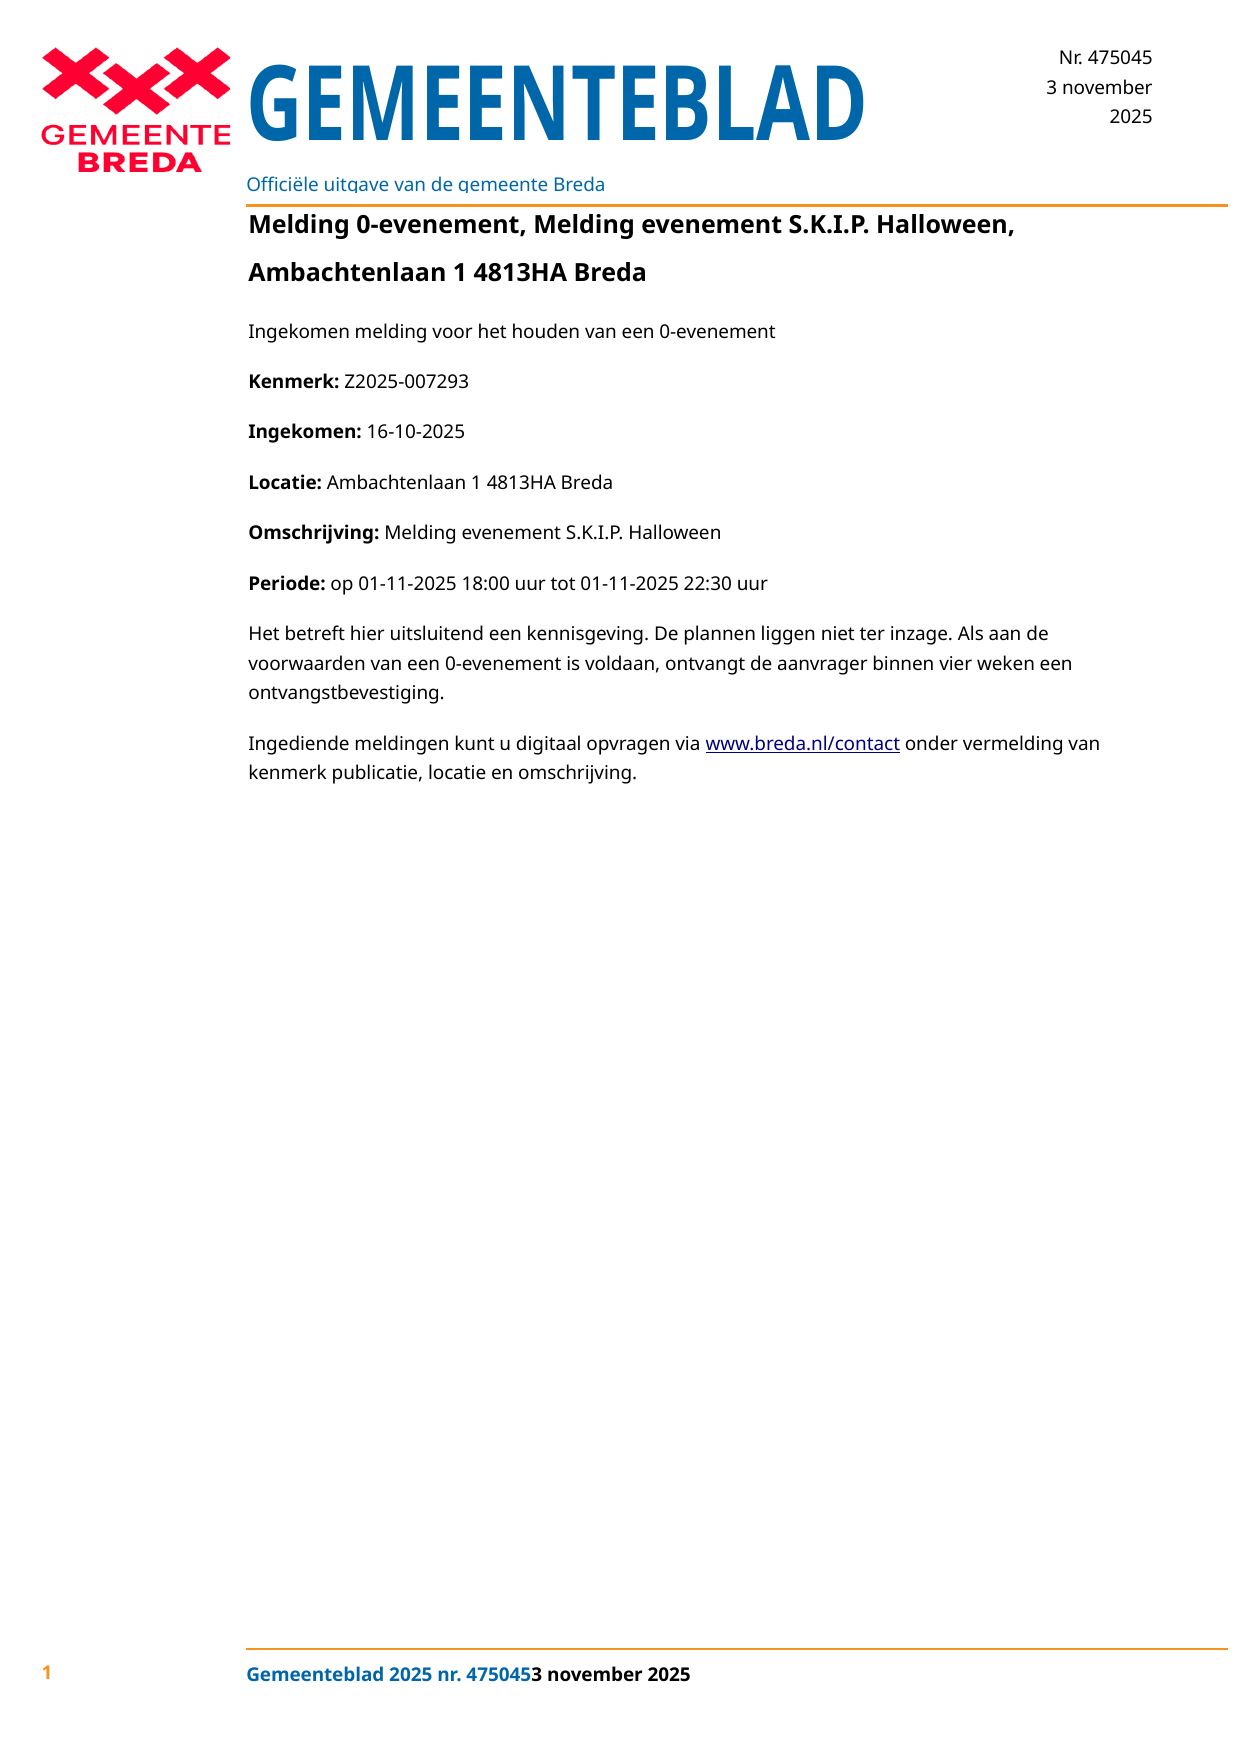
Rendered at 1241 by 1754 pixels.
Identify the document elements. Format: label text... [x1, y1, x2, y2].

text Kenmerk: Z2025-007293 [248, 368, 1152, 394]
text Ingediende meldingen kunt u digitaal opvragen via www.breda.nl/contact onder vermelding van kenmerk publicatie, locatie en omschrijving. [248, 730, 1152, 785]
text Locatie: Ambachtenlaan 1 4813HA Breda [248, 469, 1152, 495]
text Melding 0-evenement, Melding evenement S.K.I.P. Halloween, Ambachtenlaan 1 4813HA Breda [248, 207, 1152, 288]
picture [41, 47, 231, 172]
text Periode: op 01-11-2025 18:00 uur tot 01-11-2025 22:30 uur [248, 570, 1152, 596]
text Omschrijving: Melding evenement S.K.I.P. Halloween [248, 519, 1152, 545]
text Ingekomen melding voor het houden van een 0-evenement [248, 318, 1152, 344]
text Ingekomen: 16-10-2025 [248, 419, 1152, 444]
text Het betreft hier uitsluitend een kennisgeving. De plannen liggen niet ter inzage. Als aan de voorwaarden van een 0-evenement is voldaan, ontvangt de aanvrager binnen vier weken een ontvangstbevestiging. [248, 620, 1152, 705]
